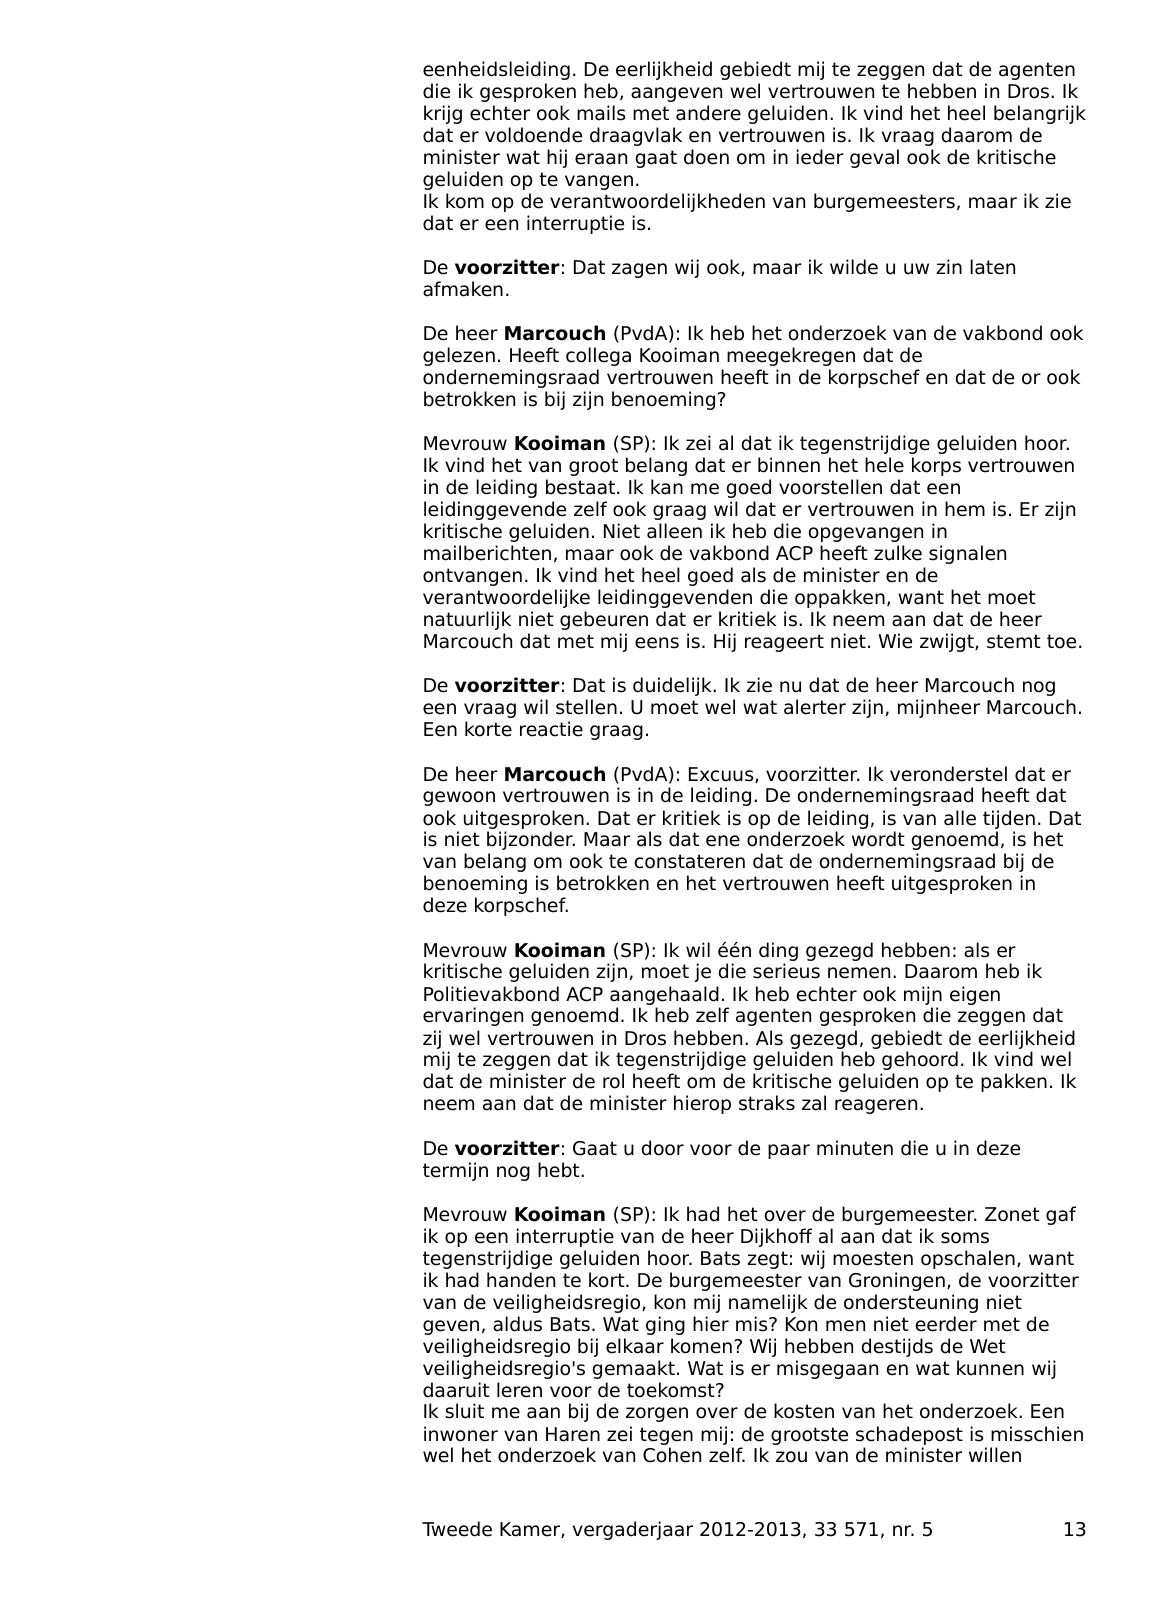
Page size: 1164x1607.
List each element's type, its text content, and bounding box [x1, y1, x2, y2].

text De voorzitter: Gaat u door voor de paar minuten die u in deze termijn nog hebt. [422, 1137, 1087, 1181]
text Mevrouw Kooiman (SP): Ik zei al dat ik tegenstrijdige geluiden hoor. Ik vind het van groot belang dat er binnen het hele korps vertrouwen in de leiding bestaat. Ik kan me goed voorstellen dat een leidinggevende zelf ook graag wil dat er vertrouwen in hem is. Er zijn kritische geluiden. Niet alleen ik heb die opgevangen in mailberichten, maar ook de vakbond ACP heeft zulke signalen ontvangen. Ik vind het heel goed als de minister en de verantwoordelijke leidinggevenden die oppakken, want het moet natuurlijk niet gebeuren dat er kritiek is. Ik neem aan dat de heer Marcouch dat met mij eens is. Hij reageert niet. Wie zwijgt, stemt toe. [422, 433, 1087, 653]
text De heer Marcouch (PvdA): Excuus, voorzitter. Ik veronderstel dat er gewoon vertrouwen is in de leiding. De ondernemingsraad heeft dat ook uitgesproken. Dat er kritiek is op de leiding, is van alle tijden. Dat is niet bijzonder. Maar als dat ene onderzoek wordt genoemd, is het van belang om ook te constateren dat de ondernemingsraad bij de benoeming is betrokken en het vertrouwen heeft uitgesproken in deze korpschef. [422, 763, 1087, 917]
text De voorzitter: Dat zagen wij ook, maar ik wilde u uw zin laten afmaken. [422, 257, 1087, 301]
text Mevrouw Kooiman (SP): Ik wil één ding gezegd hebben: als er kritische geluiden zijn, moet je die serieus nemen. Daarom heb ik Politievakbond ACP aangehaald. Ik heb echter ook mijn eigen ervaringen genoemd. Ik heb zelf agenten gesproken die zeggen dat zij wel vertrouwen in Dros hebben. Als gezegd, gebiedt de eerlijkheid mij te zeggen dat ik tegenstrijdige geluiden heb gehoord. Ik vind wel dat de minister de rol heeft om de kritische geluiden op te pakken. Ik neem aan dat de minister hierop straks zal reageren. [422, 939, 1087, 1115]
text eenheidsleiding. De eerlijkheid gebiedt mij te zeggen dat de agenten die ik gesproken heb, aangeven wel vertrouwen te hebben in Dros. Ik krijg echter ook mails met andere geluiden. Ik vind het heel belangrijk dat er voldoende draagvlak en vertrouwen is. Ik vraag daarom de minister wat hij eraan gaat doen om in ieder geval ook de kritische geluiden op te vangen. [422, 59, 1087, 191]
text De heer Marcouch (PvdA): Ik heb het onderzoek van de vakbond ook gelezen. Heeft collega Kooiman meegekregen dat de ondernemingsraad vertrouwen heeft in de korpschef en dat de or ook betrokken is bij zijn benoeming? [422, 323, 1087, 411]
text De voorzitter: Dat is duidelijk. Ik zie nu dat de heer Marcouch nog een vraag wil stellen. U moet wel wat alerter zijn, mijnheer Marcouch. Een korte reactie graag. [422, 675, 1087, 741]
text Ik kom op de verantwoordelijkheden van burgemeesters, maar ik zie dat er een interruptie is. [422, 191, 1087, 235]
text Ik sluit me aan bij de zorgen over de kosten van het onderzoek. Een inwoner van Haren zei tegen mij: de grootste schadepost is misschien wel het onderzoek van Cohen zelf. Ik zou van de minister willen [422, 1401, 1087, 1467]
text Mevrouw Kooiman (SP): Ik had het over de burgemeester. Zonet gaf ik op een interruptie van de heer Dijkhoff al aan dat ik soms tegenstrijdige geluiden hoor. Bats zegt: wij moesten opschalen, want ik had handen te kort. De burgemeester van Groningen, de voorzitter van de veiligheidsregio, kon mij namelijk de ondersteuning niet geven, aldus Bats. Wat ging hier mis? Kon men niet eerder met de veiligheidsregio bij elkaar komen? Wij hebben destijds de Wet veiligheidsregio's gemaakt. Wat is er misgegaan en wat kunnen wij daaruit leren voor de toekomst? [422, 1204, 1087, 1401]
